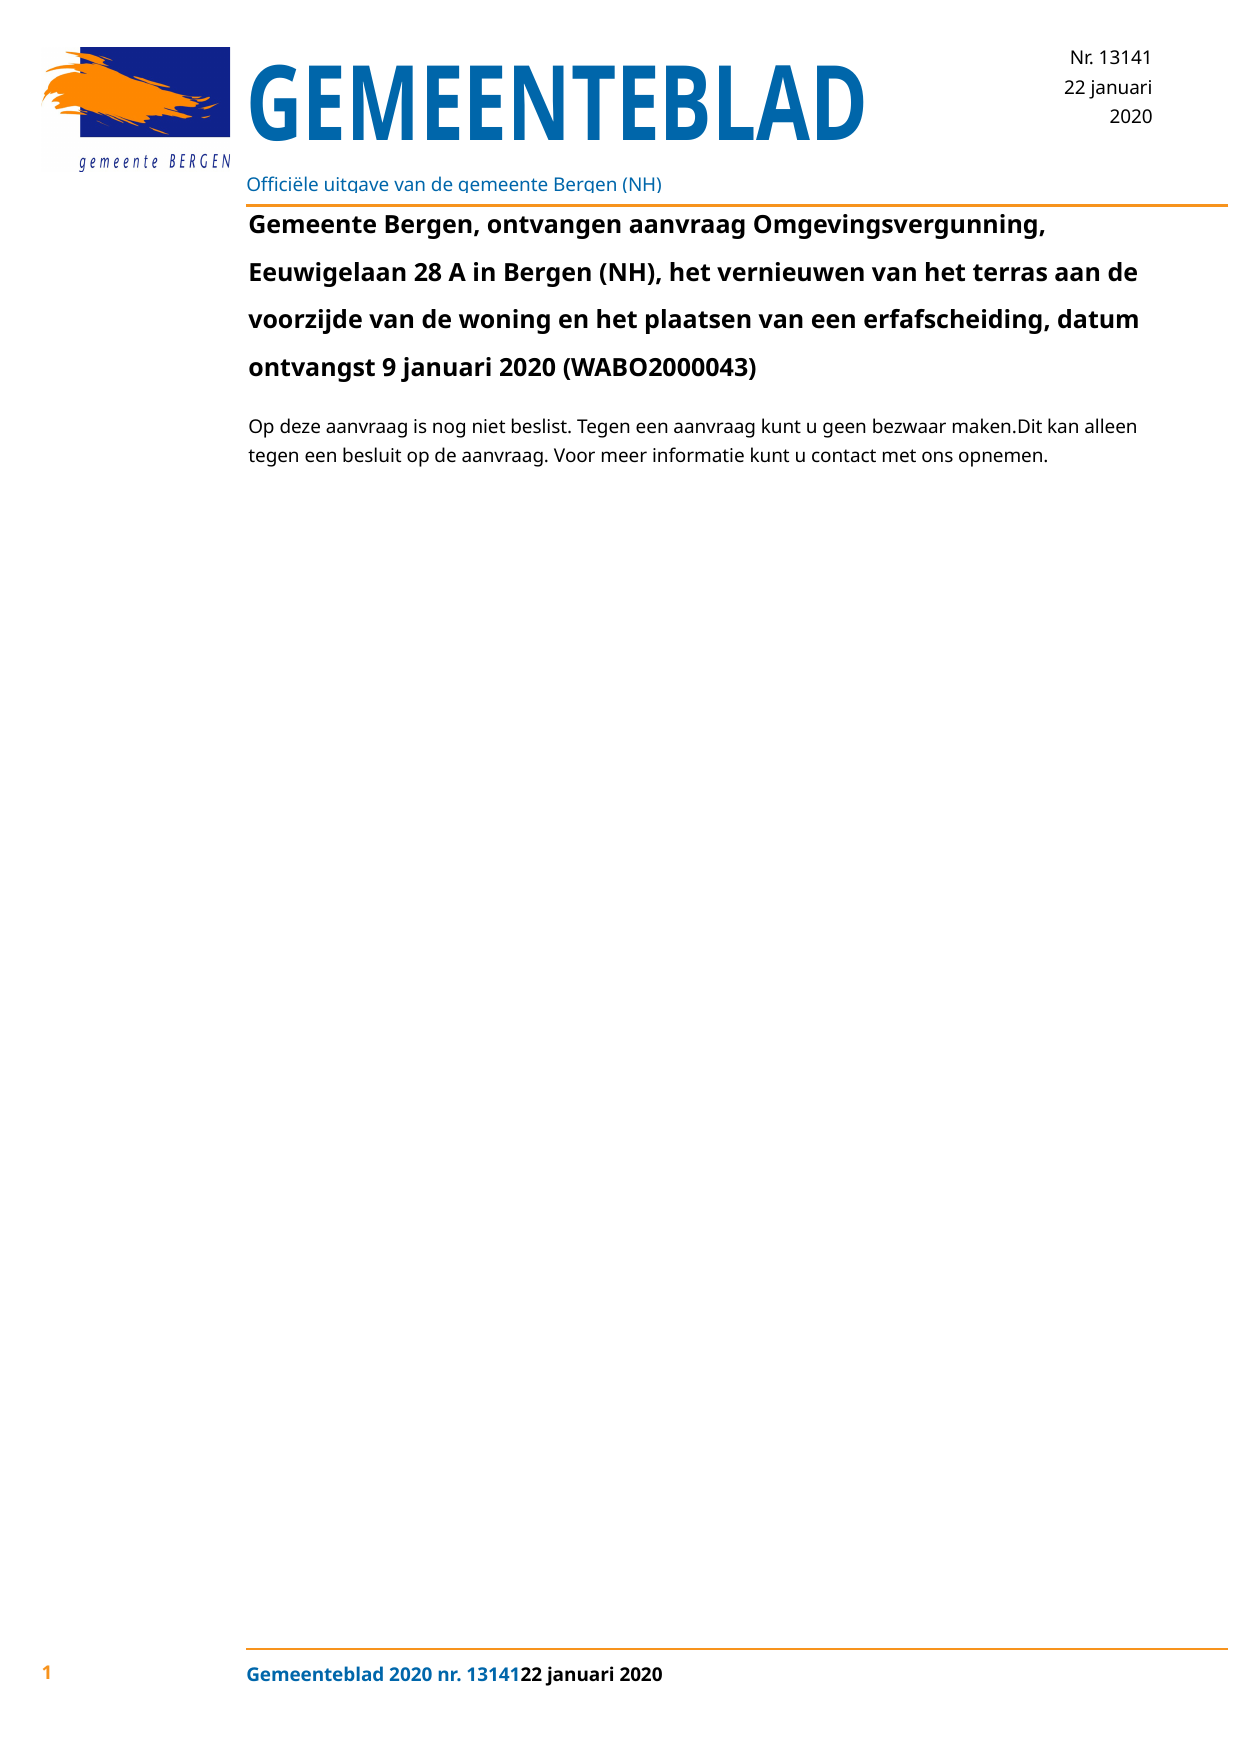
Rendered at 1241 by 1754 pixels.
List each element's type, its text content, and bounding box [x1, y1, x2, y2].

text Gemeente Bergen, ontvangen aanvraag Omgevingsvergunning, Eeuwigelaan 28 A in Bergen (NH), het vernieuwen van het terras aan de voorzijde van de woning en het plaatsen van een erfafscheiding, datum ontvangst 9 januari 2020 (WABO2000043) [248, 207, 1152, 384]
text Op deze aanvraag is nog niet beslist. Tegen een aanvraag kunt u geen bezwaar maken.Dit kan alleen tegen een besluit op de aanvraag. Voor meer informatie kunt u contact met ons opnemen. [248, 413, 1152, 468]
picture [41, 47, 231, 172]
